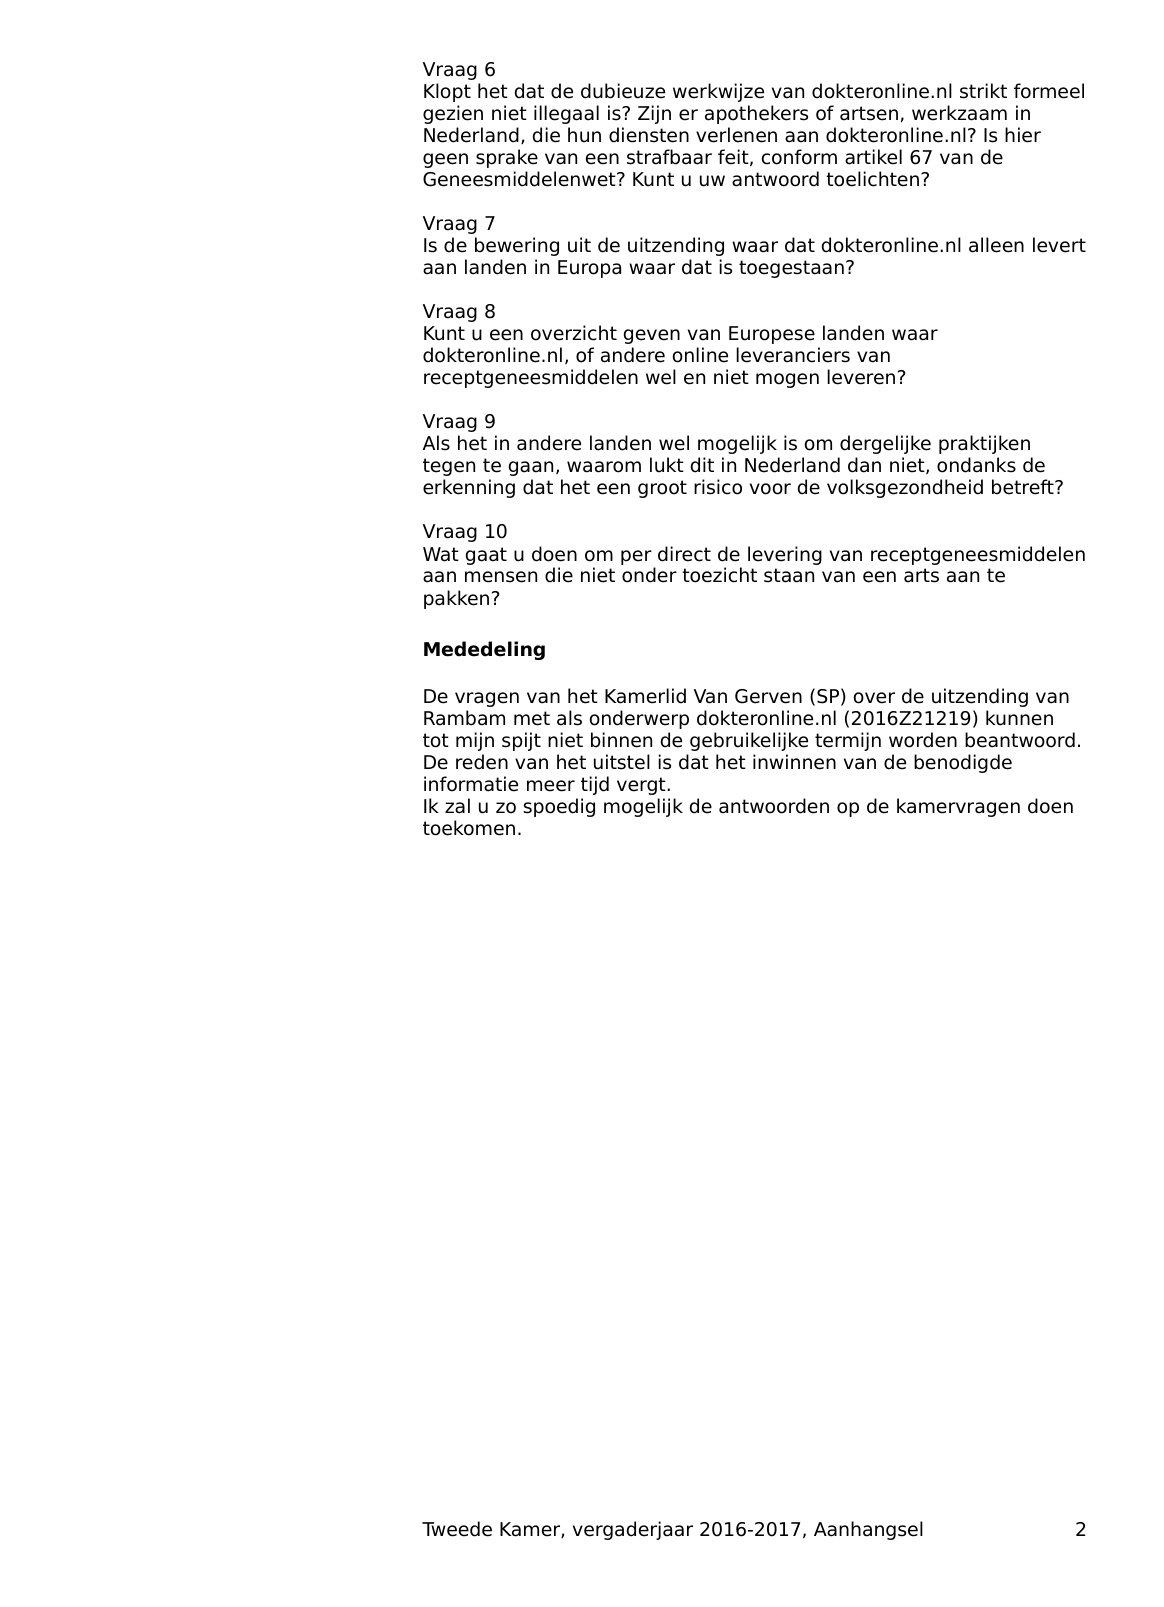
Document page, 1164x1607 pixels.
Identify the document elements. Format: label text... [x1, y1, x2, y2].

text Als het in andere landen wel mogelijk is om dergelijke praktijken tegen te gaan, waarom lukt dit in Nederland dan niet, ondanks de erkenning dat het een groot risico voor de volksgezondheid betreft? [422, 433, 1087, 499]
text Vraag 6 [422, 59, 1087, 81]
text De reden van het uitstel is dat het inwinnen van de benodigde informatie meer tijd vergt. [422, 752, 1087, 796]
text De vragen van het Kamerlid Van Gerven (SP) over de uitzending van Rambam met als onderwerp dokteronline.nl (2016Z21219) kunnen tot mijn spijt niet binnen de gebruikelijke termijn worden beantwoord. [422, 686, 1087, 752]
text Vraag 8 [422, 301, 1087, 323]
text Wat gaat u doen om per direct de levering van receptgeneesmiddelen aan mensen die niet onder toezicht staan van een arts aan te pakken? [422, 543, 1087, 609]
text Vraag 9 [422, 411, 1087, 433]
text Ik zal u zo spoedig mogelijk de antwoorden op de kamervragen doen toekomen. [422, 796, 1087, 840]
text Vraag 7 [422, 213, 1087, 235]
text Vraag 10 [422, 521, 1087, 543]
text Is de bewering uit de uitzending waar dat dokteronline.nl alleen levert aan landen in Europa waar dat is toegestaan? [422, 235, 1087, 279]
subtitle Mededeling [422, 639, 1087, 661]
text Kunt u een overzicht geven van Europese landen waar dokteronline.nl, of andere online leveranciers van receptgeneesmiddelen wel en niet mogen leveren? [422, 323, 1087, 389]
text Klopt het dat de dubieuze werkwijze van dokteronline.nl strikt formeel gezien niet illegaal is? Zijn er apothekers of artsen, werkzaam in Nederland, die hun diensten verlenen aan dokteronline.nl? Is hier geen sprake van een strafbaar feit, conform artikel 67 van de Geneesmiddelenwet? Kunt u uw antwoord toelichten? [422, 81, 1087, 191]
